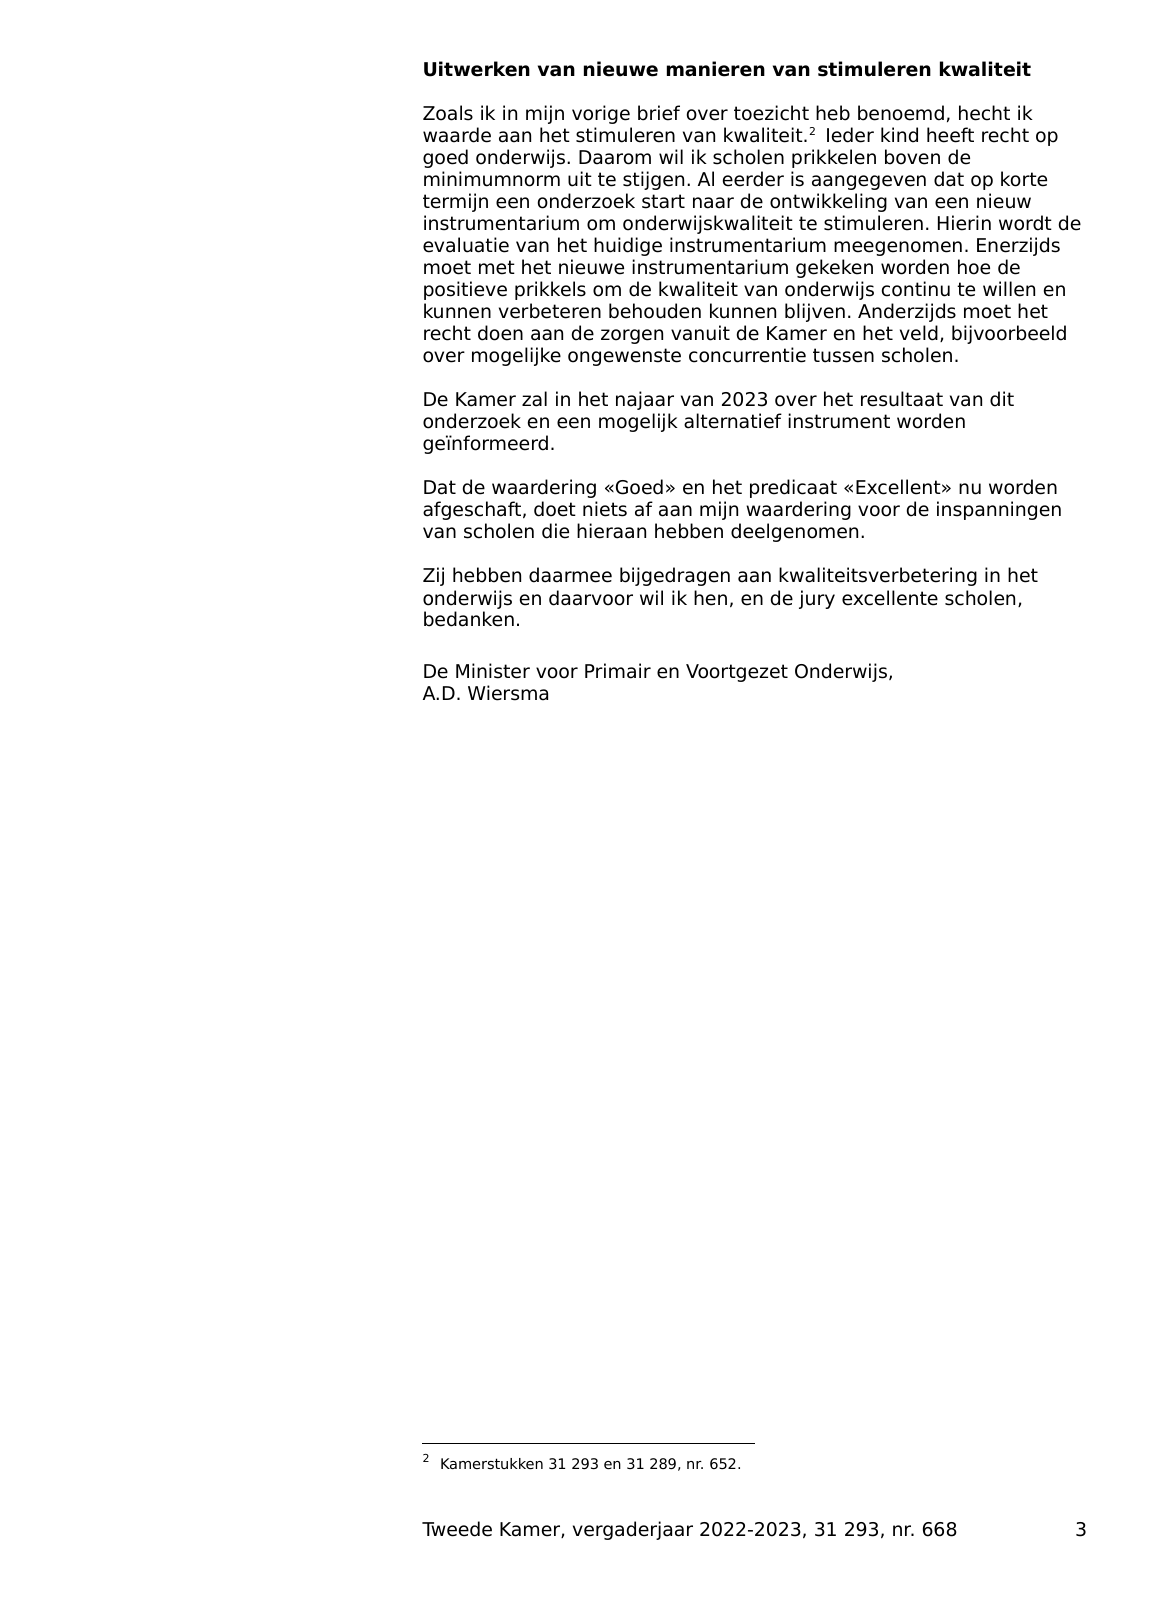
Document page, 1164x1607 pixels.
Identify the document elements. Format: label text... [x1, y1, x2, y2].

text Dat de waardering «Goed» en het predicaat «Excellent» nu worden afgeschaft, doet niets af aan mijn waardering voor de inspanningen van scholen die hieraan hebben deelgenomen. [422, 477, 1087, 543]
text Kamerstukken 31 293 en 31 289, nr. 652. [422, 1452, 1087, 1474]
text De Minister voor Primair en Voortgezet Onderwijs, A.D. Wiersma [422, 661, 1087, 705]
text Zoals ik in mijn vorige brief over toezicht heb benoemd, hecht ik waarde aan het stimuleren van kwaliteit. Ieder kind heeft recht op goed onderwijs. Daarom wil ik scholen prikkelen boven de minimumnorm uit te stijgen. Al eerder is aangegeven dat op korte termijn een onderzoek start naar de ontwikkeling van een nieuw instrumentarium om onderwijskwaliteit te stimuleren. Hierin wordt de evaluatie van het huidige instrumentarium meegenomen. Enerzijds moet met het nieuwe instrumentarium gekeken worden hoe de positieve prikkels om de kwaliteit van onderwijs continu te willen en kunnen verbeteren behouden kunnen blijven. Anderzijds moet het recht doen aan de zorgen vanuit de Kamer en het veld, bijvoorbeeld over mogelijke ongewenste concurrentie tussen scholen. [422, 103, 1087, 367]
subtitle Uitwerken van nieuwe manieren van stimuleren kwaliteit [422, 59, 1087, 81]
text De Kamer zal in het najaar van 2023 over het resultaat van dit onderzoek en een mogelijk alternatief instrument worden geïnformeerd. [422, 389, 1087, 455]
text Zij hebben daarmee bijgedragen aan kwaliteitsverbetering in het onderwijs en daarvoor wil ik hen, en de jury excellente scholen, bedanken. [422, 565, 1087, 631]
